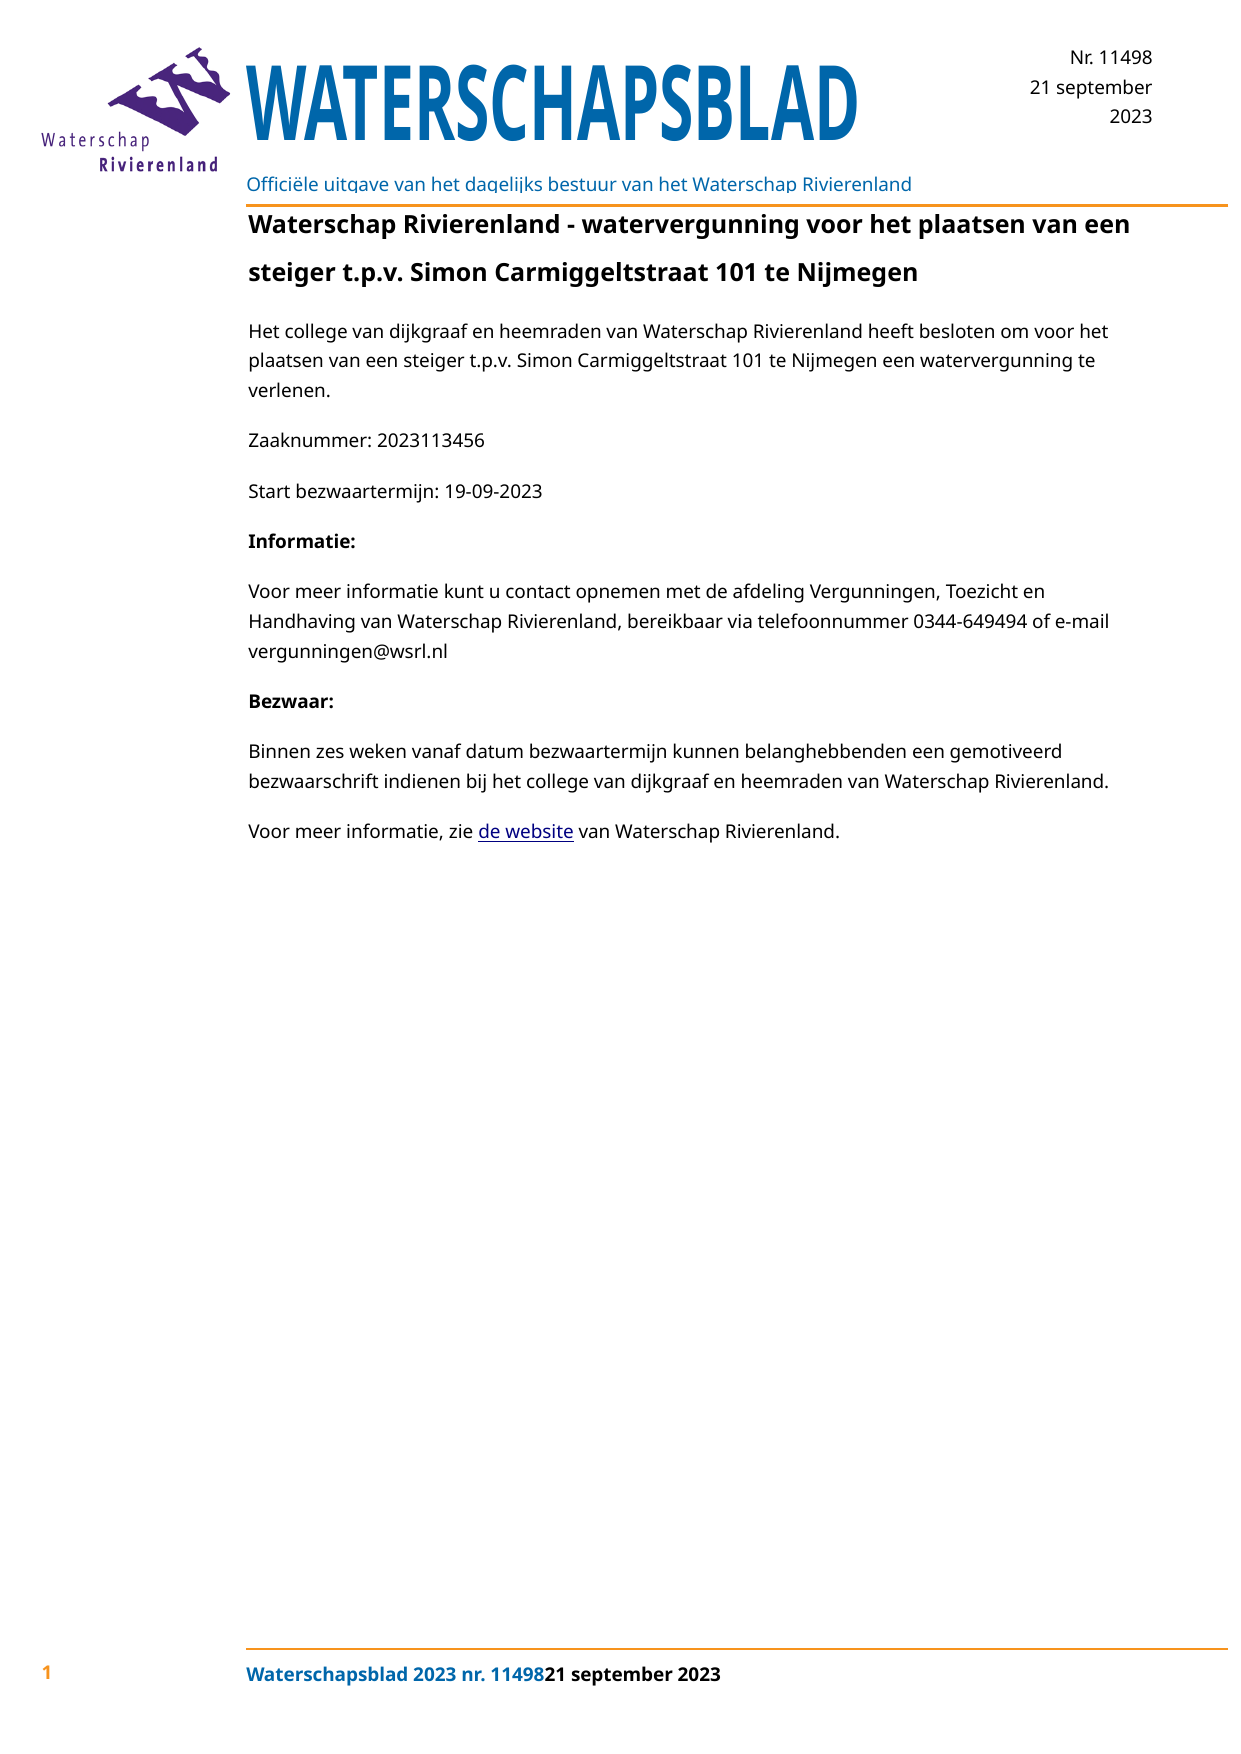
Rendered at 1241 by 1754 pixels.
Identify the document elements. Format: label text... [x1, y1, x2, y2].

text Binnen zes weken vanaf datum bezwaartermijn kunnen belanghebbenden een gemotiveerd bezwaarschrift indienen bij het college van dijkgraaf en heemraden van Waterschap Rivierenland. [248, 739, 1152, 794]
text Voor meer informatie kunt u contact opnemen met de afdeling Vergunningen, Toezicht en Handhaving van Waterschap Rivierenland, bereikbaar via telefoonnummer 0344-649494 of e-mail vergunningen@wsrl.nl [248, 579, 1152, 664]
text Het college van dijkgraaf en heemraden van Waterschap Rivierenland heeft besloten om voor het plaatsen van een steiger t.p.v. Simon Carmiggeltstraat 101 te Nijmegen een watervergunning te verlenen. [248, 318, 1152, 403]
text Bezwaar: [248, 688, 1152, 714]
text Start bezwaartermijn: 19-09-2023 [248, 478, 1152, 504]
text Voor meer informatie, zie de website van Waterschap Rivierenland. [248, 819, 1152, 844]
text Waterschap Rivierenland - watervergunning voor het plaatsen van een steiger t.p.v. Simon Carmiggeltstraat 101 te Nijmegen [248, 207, 1152, 288]
text Informatie: [248, 528, 1152, 554]
text Zaaknummer: 2023113456 [248, 427, 1152, 453]
picture [41, 47, 231, 172]
